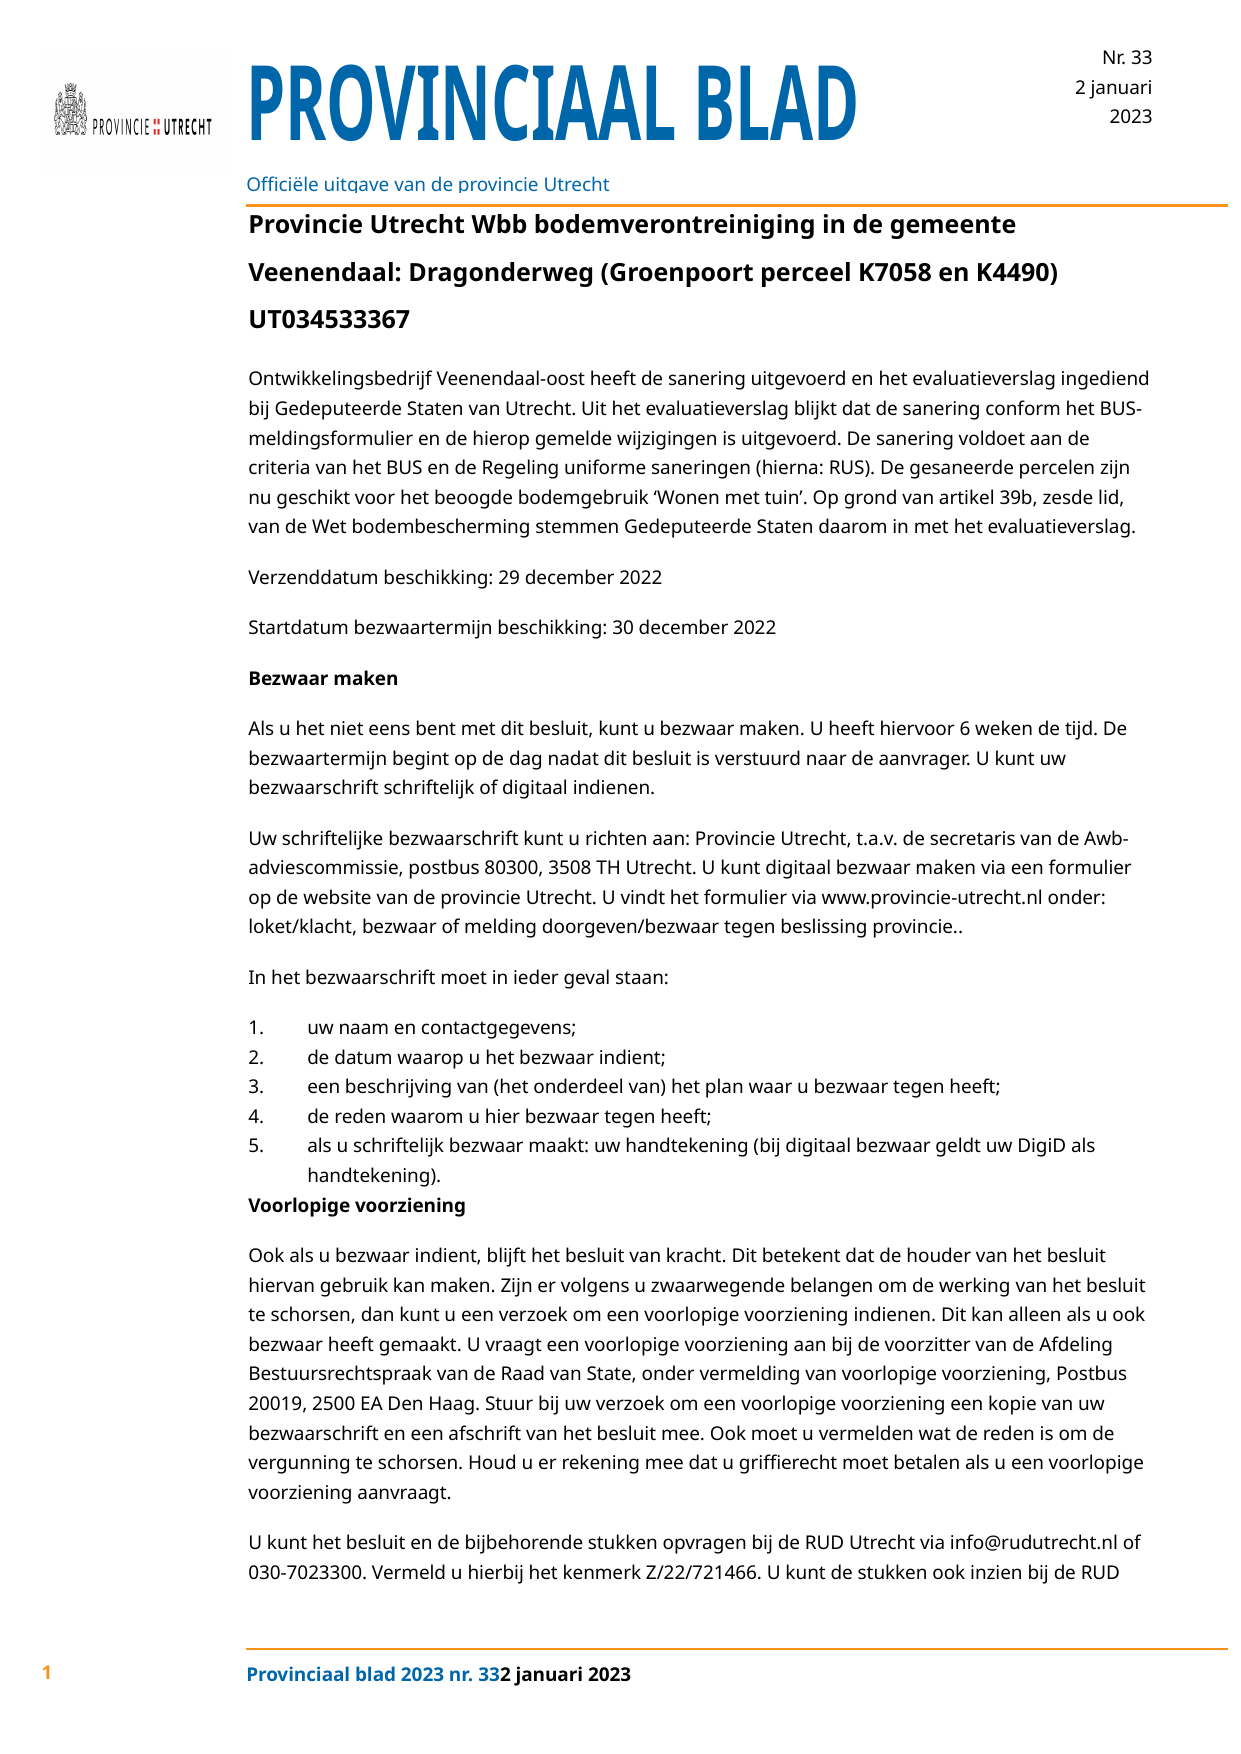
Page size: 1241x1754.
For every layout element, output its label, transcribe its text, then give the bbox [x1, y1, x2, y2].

list de datum waarop u het bezwaar indient; [248, 1044, 1152, 1069]
text Ontwikkelingsbedrijf Veenendaal-oost heeft de sanering uitgevoerd en het evaluatieverslag ingediend bij Gedeputeerde Staten van Utrecht. Uit het evaluatieverslag blijkt dat de sanering conform het BUS-meldingsformulier en de hierop gemelde wijzigingen is uitgevoerd. De sanering voldoet aan de criteria van het BUS en de Regeling uniforme saneringen (hierna: RUS). De gesaneerde percelen zijn nu geschikt voor het beoogde bodemgebruik ‘Wonen met tuin’. Op grond van artikel 39b, zesde lid, van de Wet bodembescherming stemmen Gedeputeerde Staten daarom in met het evaluatieverslag. [248, 366, 1152, 539]
text U kunt het besluit en de bijbehorende stukken opvragen bij de RUD Utrecht via info@rudutrecht.nl of 030-7023300. Vermeld u hierbij het kenmerk Z/22/721466. U kunt de stukken ook inzien bij de RUD [248, 1529, 1152, 1584]
text Verzenddatum beschikking: 29 december 2022 [248, 564, 1152, 589]
text Als u het niet eens bent met dit besluit, kunt u bezwaar maken. U heeft hiervoor 6 weken de tijd. De bezwaartermijn begint op de dag nadat dit besluit is verstuurd naar de aanvrager. U kunt uw bezwaarschrift schriftelijk of digitaal indienen. [248, 715, 1152, 800]
picture [41, 47, 231, 172]
list een beschrijving van (het onderdeel van) het plan waar u bezwaar tegen heeft; [248, 1073, 1152, 1099]
text Provincie Utrecht Wbb bodemverontreiniging in de gemeente Veenendaal: Dragonderweg (Groenpoort perceel K7058 en K4490) UT034533367 [248, 207, 1152, 336]
text Voorlopige voorziening [248, 1192, 1152, 1217]
list de reden waarom u hier bezwaar tegen heeft; [248, 1103, 1152, 1129]
text Ook als u bezwaar indient, blijft het besluit van kracht. Dit betekent dat de houder van het besluit hiervan gebruik kan maken. Zijn er volgens u zwaarwegende belangen om de werking van het besluit te schorsen, dan kunt u een verzoek om een voorlopige voorziening indienen. Dit kan alleen als u ook bezwaar heeft gemaakt. U vraagt een voorlopige voorziening aan bij de voorzitter van de Afdeling Bestuursrechtspraak van de Raad van State, onder vermelding van voorlopige voorziening, Postbus 20019, 2500 EA Den Haag. Stuur bij uw verzoek om een voorlopige voorziening een kopie van uw bezwaarschrift en een afschrift van het besluit mee. Ook moet u vermelden wat de reden is om de vergunning te schorsen. Houd u er rekening mee dat u griffierecht moet betalen als u een voorlopige voorziening aanvraagt. [248, 1242, 1152, 1504]
text In het bezwaarschrift moet in ieder geval staan: [248, 964, 1152, 989]
text Bezwaar maken [248, 665, 1152, 690]
list als u schriftelijk bezwaar maakt: uw handtekening (bij digitaal bezwaar geldt uw DigiD als handtekening). [248, 1133, 1152, 1188]
text Startdatum bezwaartermijn beschikking: 30 december 2022 [248, 614, 1152, 640]
list uw naam en contactgegevens; [248, 1014, 1152, 1040]
text Uw schriftelijke bezwaarschrift kunt u richten aan: Provincie Utrecht, t.a.v. de secretaris van de Awb-adviescommissie, postbus 80300, 3508 TH Utrecht. U kunt digitaal bezwaar maken via een formulier op de website van de provincie Utrecht. U vindt het formulier via www.provincie-utrecht.nl onder: loket/klacht, bezwaar of melding doorgeven/bezwaar tegen beslissing provincie.. [248, 825, 1152, 939]
